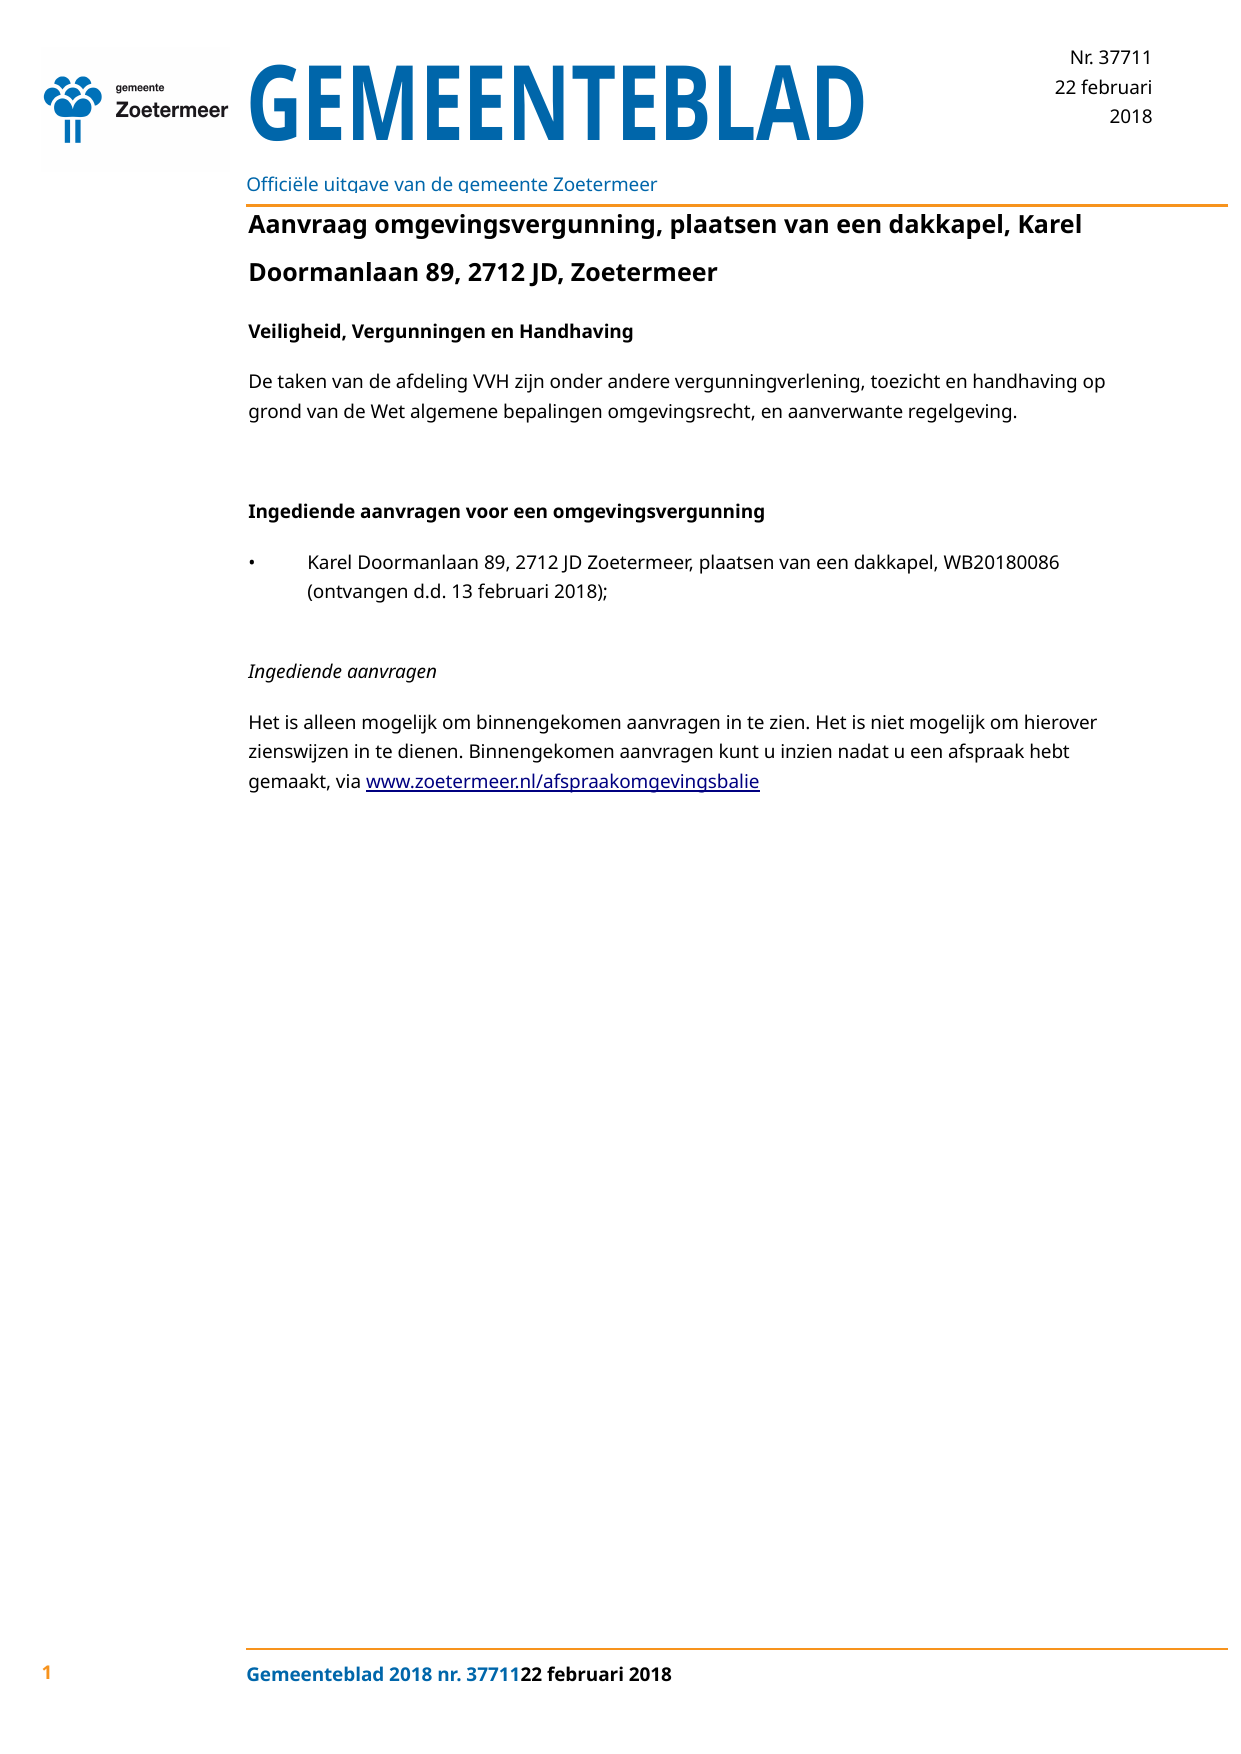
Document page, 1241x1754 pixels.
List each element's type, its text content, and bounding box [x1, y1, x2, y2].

picture [41, 47, 231, 172]
text Ingediende aanvragen voor een omgevingsvergunning [248, 499, 1152, 524]
text De taken van de afdeling VVH zijn onder andere vergunningverlening, toezicht en handhaving op grond van de Wet algemene bepalingen omgevingsrecht, en aanverwante regelgeving. [248, 368, 1152, 424]
list Karel Doormanlaan 89, 2712 JD Zoetermeer, plaatsen van een dakkapel, WB20180086 (ontvangen d.d. 13 februari 2018); [248, 549, 1152, 604]
text Aanvraag omgevingsvergunning, plaatsen van een dakkapel, Karel Doormanlaan 89, 2712 JD, Zoetermeer [248, 207, 1152, 288]
text Veiligheid, Vergunningen en Handhaving [248, 318, 1152, 344]
text Het is alleen mogelijk om binnengekomen aanvragen in te zien. Het is niet mogelijk om hierover zienswijzen in te dienen. Binnengekomen aanvragen kunt u inzien nadat u een afspraak hebt gemaakt, via www.zoetermeer.nl/afspraakomgevingsbalie [248, 709, 1152, 794]
text Ingediende aanvragen [248, 659, 1152, 684]
